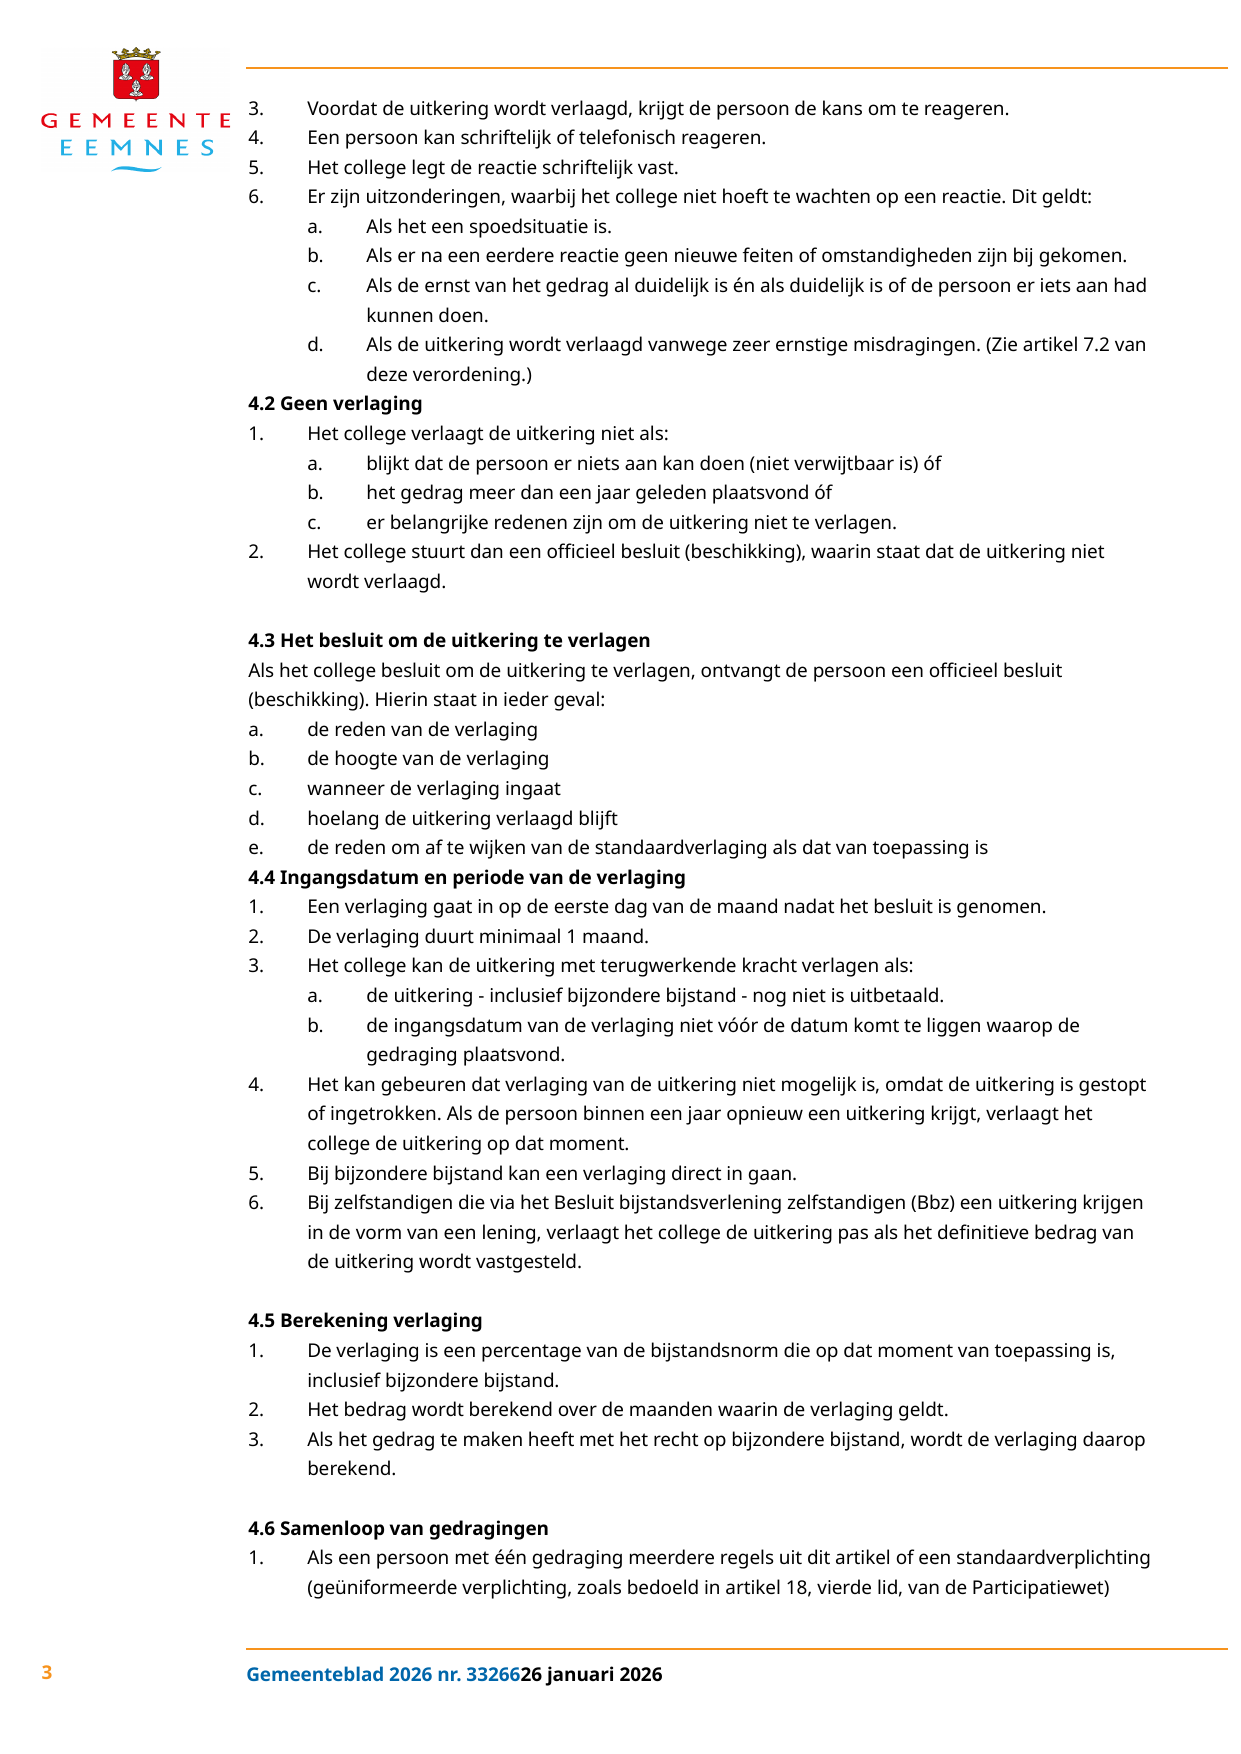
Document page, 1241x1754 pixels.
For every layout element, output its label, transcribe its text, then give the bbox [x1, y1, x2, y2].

text 4.6 Samenloop van gedragingen [248, 1515, 1152, 1541]
picture [41, 47, 231, 172]
text 4.5 Berekening verlaging [248, 1308, 1152, 1333]
list Voordat de uitkering wordt verlaagd, krijgt de persoon de kans om te reageren. [248, 95, 1152, 121]
list de hoogte van de verlaging [248, 746, 1152, 771]
list wanneer de verlaging ingaat [248, 775, 1152, 801]
text 4.3 Het besluit om de uitkering te verlagen [248, 627, 1152, 653]
list Als de ernst van het gedrag al duidelijk is én als duidelijk is of de persoon er iets aan had kunnen doen. [307, 272, 1152, 328]
list Een persoon kan schriftelijk of telefonisch reageren. [248, 124, 1152, 150]
list blijkt dat de persoon er niets aan kan doen (niet verwijtbaar is) óf [307, 450, 1152, 476]
list de uitkering - inclusief bijzondere bijstand - nog niet is uitbetaald. [307, 982, 1152, 1008]
list Het college stuurt dan een officieel besluit (beschikking), waarin staat dat de uitkering niet wordt verlaagd. [248, 538, 1152, 594]
list er belangrijke redenen zijn om de uitkering niet te verlagen. [307, 509, 1152, 535]
list Een verlaging gaat in op de eerste dag van de maand nadat het besluit is genomen. [248, 893, 1152, 919]
list De verlaging is een percentage van de bijstandsnorm die op dat moment van toepassing is, inclusief bijzondere bijstand. [248, 1337, 1152, 1393]
list Als de uitkering wordt verlaagd vanwege zeer ernstige misdragingen. (Zie artikel 7.2 van deze verordening.) [307, 331, 1152, 387]
list De verlaging duurt minimaal 1 maand. [248, 923, 1152, 949]
list Als het een spoedsituatie is. [307, 213, 1152, 239]
list Het college legt de reactie schriftelijk vast. [248, 154, 1152, 180]
list Het college kan de uitkering met terugwerkende kracht verlagen als: [248, 953, 1152, 978]
list Als het gedrag te maken heeft met het recht op bijzondere bijstand, wordt de verlaging daarop berekend. [248, 1426, 1152, 1481]
text 4.4 Ingangsdatum en periode van de verlaging [248, 864, 1152, 890]
text Als het college besluit om de uitkering te verlagen, ontvangt de persoon een officieel besluit (beschikking). Hierin staat in ieder geval: [248, 657, 1152, 712]
list Het bedrag wordt berekend over de maanden waarin de verlaging geldt. [248, 1396, 1152, 1422]
list Er zijn uitzonderingen, waarbij het college niet hoeft te wachten op een reactie. Dit geldt: [248, 183, 1152, 209]
list Als er na een eerdere reactie geen nieuwe feiten of omstandigheden zijn bij gekomen. [307, 243, 1152, 268]
list het gedrag meer dan een jaar geleden plaatsvond óf [307, 479, 1152, 505]
list Het college verlaagt de uitkering niet als: [248, 420, 1152, 446]
list Als een persoon met één gedraging meerdere regels uit dit artikel of een standaardverplichting (geüniformeerde verplichting, zoals bedoeld in artikel 18, vierde lid, van de Participatiewet) [248, 1544, 1152, 1600]
text 4.2 Geen verlaging [248, 391, 1152, 416]
list Bij bijzondere bijstand kan een verlaging direct in gaan. [248, 1160, 1152, 1186]
list Het kan gebeuren dat verlaging van de uitkering niet mogelijk is, omdat de uitkering is gestopt of ingetrokken. Als de persoon binnen een jaar opnieuw een uitkering krijgt, verlaagt het college de uitkering op dat moment. [248, 1071, 1152, 1156]
list de reden van de verlaging [248, 716, 1152, 742]
list Bij zelfstandigen die via het Besluit bijstandsverlening zelfstandigen (Bbz) een uitkering krijgen in de vorm van een lening, verlaagt het college de uitkering pas als het definitieve bedrag van de uitkering wordt vastgesteld. [248, 1189, 1152, 1274]
list de reden om af te wijken van de standaardverlaging als dat van toepassing is [248, 834, 1152, 860]
list hoelang de uitkering verlaagd blijft [248, 805, 1152, 831]
list de ingangsdatum van de verlaging niet vóór de datum komt te liggen waarop de gedraging plaatsvond. [307, 1012, 1152, 1067]
